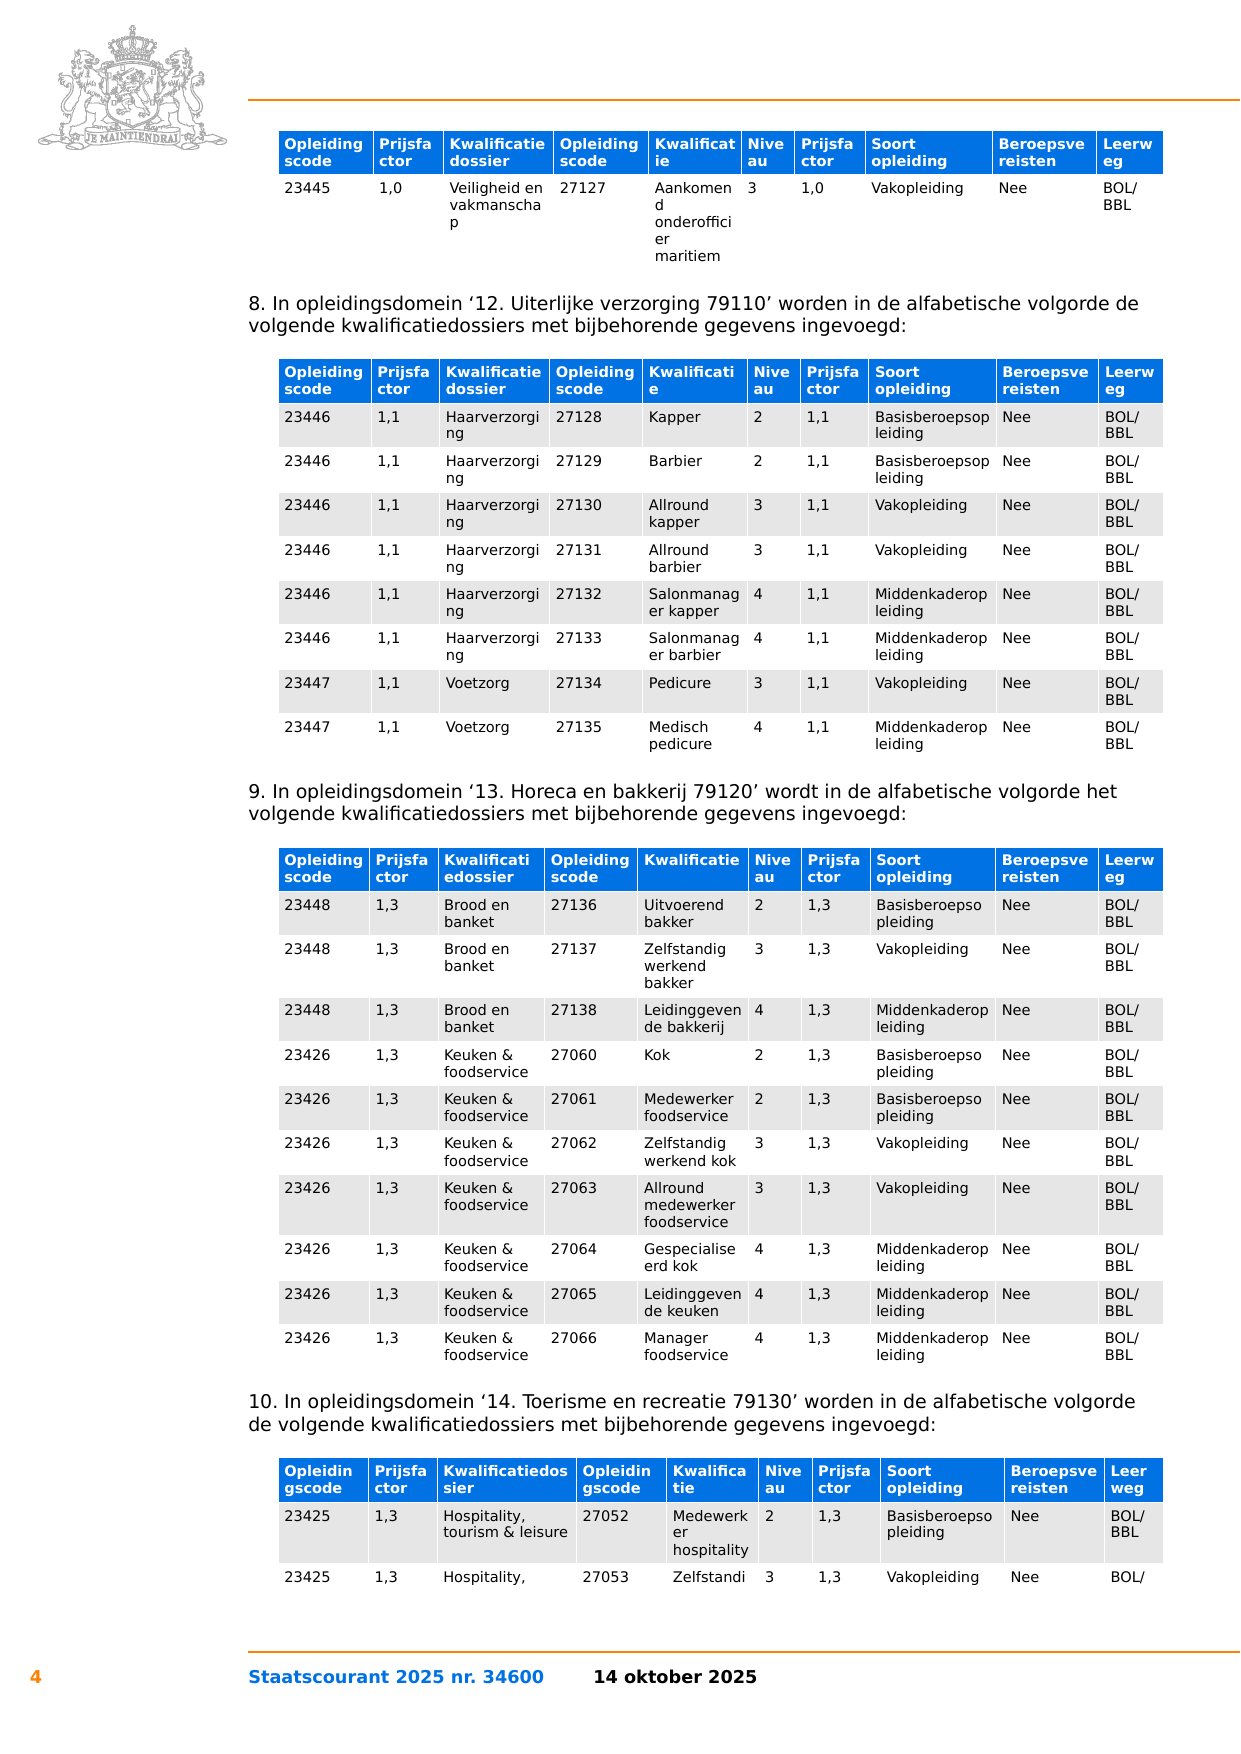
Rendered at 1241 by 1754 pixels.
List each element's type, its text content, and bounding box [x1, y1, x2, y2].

table_cell 27127 [554, 175, 648, 269]
table_cell 1,3 [370, 1236, 438, 1280]
table_cell Voetzorg [440, 714, 549, 758]
table_cell BOL/BBL [1099, 1281, 1163, 1324]
table_cell 23446 [279, 448, 371, 491]
table_cell Middenkaderopleiding [871, 998, 995, 1041]
table_cell 1,1 [372, 537, 439, 580]
table_cell Hospitality, tourism & leisure [438, 1503, 576, 1563]
table_cell 1,1 [801, 404, 868, 447]
table_header Kwalificatie [667, 1458, 758, 1502]
table_cell 27134 [550, 670, 642, 713]
table_cell 4 [748, 714, 800, 758]
table_cell Zelfstandi [667, 1564, 758, 1590]
table_cell 23446 [279, 581, 371, 624]
table_cell Nee [997, 626, 1098, 669]
table_cell Gespecialiseerd kok [638, 1236, 748, 1280]
table_cell Manager foodservice [638, 1325, 748, 1368]
table_cell Veiligheid en vakmanschap [444, 175, 553, 269]
table_cell BOL/BBL [1099, 1175, 1163, 1235]
table_cell Basisberoepsopleiding [869, 404, 996, 447]
table_cell Vakopleiding [866, 175, 992, 269]
table_cell Nee [996, 1042, 1098, 1085]
table_cell Haarverzorging [440, 448, 549, 491]
table_cell 1,3 [370, 1175, 438, 1235]
table_cell 1,3 [802, 1325, 870, 1368]
table_cell BOL/BBL [1105, 1503, 1163, 1563]
table_header Leerweg [1105, 1458, 1163, 1502]
table_cell Basisberoepsopleiding [871, 1042, 995, 1085]
table_cell 27062 [545, 1131, 637, 1174]
table_header Kwalificatiedossier [440, 359, 549, 403]
table_cell Vakopleiding [869, 493, 996, 536]
table_cell 1,3 [802, 1086, 870, 1130]
table_cell Nee [996, 998, 1098, 1041]
table_cell 3 [749, 1131, 801, 1174]
table_cell Brood en banket [439, 998, 544, 1041]
table_cell 1,3 [370, 892, 438, 935]
table_cell BOL/BBL [1099, 1131, 1163, 1174]
table_cell 27132 [550, 581, 642, 624]
table_cell Nee [996, 892, 1098, 935]
table_cell 2 [749, 1086, 801, 1130]
table_cell BOL/BBL [1099, 1236, 1163, 1280]
table_cell 3 [748, 670, 800, 713]
table_cell Vakopleiding [871, 936, 995, 997]
picture [38, 25, 227, 150]
table_cell BOL/ [1105, 1564, 1163, 1590]
table_cell 23425 [279, 1564, 368, 1590]
table_cell 1,1 [372, 448, 439, 491]
table_cell BOL/BBL [1099, 936, 1163, 997]
table_cell Basisberoepsopleiding [871, 892, 995, 935]
table_cell Nee [997, 448, 1098, 491]
table_cell 23426 [279, 1042, 369, 1085]
table_cell Leidinggevende bakkerij [638, 998, 748, 1041]
table_cell BOL/BBL [1099, 448, 1163, 491]
table_header Opleidingscode [545, 848, 637, 891]
table_cell Vakopleiding [869, 670, 996, 713]
table_cell Keuken & foodservice [439, 1281, 544, 1324]
table_cell Middenkaderopleiding [869, 581, 996, 624]
table_cell 1,3 [370, 998, 438, 1041]
table_cell 4 [749, 1281, 801, 1324]
table_cell Keuken & foodservice [439, 1175, 544, 1235]
table_cell Salonmanager kapper [643, 581, 747, 624]
table_cell Vakopleiding [871, 1175, 995, 1235]
table_cell 27133 [550, 626, 642, 669]
table_cell Basisberoepsopleiding [869, 448, 996, 491]
table_cell 4 [749, 1325, 801, 1368]
table_cell 2 [749, 1042, 801, 1085]
table_cell Zelfstandig werkend kok [638, 1131, 748, 1174]
table_cell 1,1 [372, 581, 439, 624]
table_header Kwalificatie [638, 848, 748, 891]
table_cell Keuken & foodservice [439, 1325, 544, 1368]
table_cell 23426 [279, 1236, 369, 1280]
table_cell Nee [997, 714, 1098, 758]
table_cell Basisberoepsopleiding [881, 1503, 1004, 1563]
table_cell 1,1 [801, 537, 868, 580]
table_cell 23448 [279, 892, 369, 935]
table_cell 2 [748, 448, 800, 491]
table_cell 23448 [279, 998, 369, 1041]
table_header Kwalificatie [649, 131, 741, 174]
table_header Opleidingscode [577, 1458, 666, 1502]
table_cell 27129 [550, 448, 642, 491]
table_header Beroepsvereisten [993, 131, 1096, 174]
table_cell 1,1 [372, 714, 439, 758]
table_cell 4 [749, 1236, 801, 1280]
table_cell Middenkaderopleiding [869, 714, 996, 758]
table_cell BOL/BBL [1099, 892, 1163, 935]
table_cell 1,1 [372, 404, 439, 447]
table_cell BOL/BBL [1099, 581, 1163, 624]
table_header Soort opleiding [866, 131, 992, 174]
table_cell Allround medewerker foodservice [638, 1175, 748, 1235]
table_cell 27131 [550, 537, 642, 580]
table_cell 3 [749, 936, 801, 997]
text 8. In opleidingsdomein ‘12. Uiterlijke verzorging 79110’ worden in de alfabetische volgorde de volgende kwalificatiedossiers met bijbehorende gegevens ingevoegd: [248, 292, 1163, 336]
table_cell BOL/BBL [1099, 1042, 1163, 1085]
table_cell 1,3 [370, 1131, 438, 1174]
table_cell 3 [749, 1175, 801, 1235]
table_header Opleidingscode [550, 359, 642, 403]
table_cell 23447 [279, 670, 371, 713]
table_cell 27128 [550, 404, 642, 447]
table_cell 2 [759, 1503, 812, 1563]
table_header Prijsfactor [374, 131, 443, 174]
table_header Opleidingscode [554, 131, 648, 174]
table_header Niveau [749, 848, 801, 891]
table_cell Basisberoepsopleiding [871, 1086, 995, 1130]
table_cell Middenkaderopleiding [869, 626, 996, 669]
table_cell 1,3 [802, 1131, 870, 1174]
table_cell Nee [996, 1131, 1098, 1174]
table_header Kwalificatiedossier [444, 131, 553, 174]
table_cell Keuken & foodservice [439, 1086, 544, 1130]
table_cell BOL/BBL [1099, 537, 1163, 580]
table_cell 27136 [545, 892, 637, 935]
table_cell 1,3 [370, 936, 438, 997]
table_cell Nee [996, 936, 1098, 997]
table_cell Nee [997, 581, 1098, 624]
table_cell 23447 [279, 714, 371, 758]
table_cell 27066 [545, 1325, 637, 1368]
table_cell 27138 [545, 998, 637, 1041]
table_header Opleidingscode [279, 359, 371, 403]
table_header Opleidingscode [279, 131, 373, 174]
table_cell Kok [638, 1042, 748, 1085]
table_cell 27130 [550, 493, 642, 536]
table_cell 27135 [550, 714, 642, 758]
table_cell Nee [997, 493, 1098, 536]
table_header Niveau [742, 131, 794, 174]
table_cell 1,3 [813, 1503, 880, 1563]
table_cell Zelfstandig werkend bakker [638, 936, 748, 997]
table_header Leerweg [1099, 359, 1163, 403]
table_cell Medewerker hospitality [667, 1503, 758, 1563]
table_cell 1,1 [801, 493, 868, 536]
table_header Prijsfactor [372, 359, 439, 403]
table_cell Middenkaderopleiding [871, 1325, 995, 1368]
table_cell Keuken & foodservice [439, 1131, 544, 1174]
table_cell 1,3 [802, 1281, 870, 1324]
table_cell Voetzorg [440, 670, 549, 713]
table_cell Nee [997, 537, 1098, 580]
table_cell Nee [997, 404, 1098, 447]
table_cell Salonmanager barbier [643, 626, 747, 669]
table_cell 1,1 [801, 626, 868, 669]
table_cell Vakopleiding [881, 1564, 1004, 1590]
table_cell Nee [996, 1175, 1098, 1235]
table_cell Vakopleiding [871, 1131, 995, 1174]
table_cell 27137 [545, 936, 637, 997]
table_header Kwalificatiedossier [438, 1458, 576, 1502]
table_cell 27060 [545, 1042, 637, 1085]
table_cell 1,1 [801, 670, 868, 713]
table_cell 3 [742, 175, 794, 269]
table_cell 3 [748, 493, 800, 536]
table_cell 1,1 [801, 714, 868, 758]
table_cell 23426 [279, 1281, 369, 1324]
table_cell BOL/BBL [1099, 404, 1163, 447]
table_cell 27052 [577, 1503, 666, 1563]
table_header Soort opleiding [881, 1458, 1004, 1502]
table_cell 23448 [279, 936, 369, 997]
table_cell 4 [749, 998, 801, 1041]
table_cell 1,3 [370, 1325, 438, 1368]
table_cell Haarverzorging [440, 626, 549, 669]
table_cell 4 [748, 626, 800, 669]
table_header Beroepsvereisten [996, 848, 1098, 891]
table_cell Nee [1005, 1503, 1104, 1563]
table_cell Nee [993, 175, 1096, 269]
table_cell 23426 [279, 1086, 369, 1130]
table_cell Barbier [643, 448, 747, 491]
table_header Prijsfactor [802, 848, 870, 891]
table_cell 23445 [279, 175, 373, 269]
table_cell 1,1 [372, 670, 439, 713]
table_cell BOL/BBL [1099, 670, 1163, 713]
table_cell Nee [996, 1236, 1098, 1280]
table_cell Middenkaderopleiding [871, 1236, 995, 1280]
table_cell 1,3 [370, 1042, 438, 1085]
table_cell Pedicure [643, 670, 747, 713]
table_cell BOL/BBL [1099, 626, 1163, 669]
table_cell 1,3 [802, 936, 870, 997]
table_header Leerweg [1097, 131, 1163, 174]
table_cell 1,3 [813, 1564, 880, 1590]
table_cell 1,3 [802, 998, 870, 1041]
text 10. In opleidingsdomein ‘14. Toerisme en recreatie 79130’ worden in de alfabetische volgorde de volgende kwalificatiedossiers met bijbehorende gegevens ingevoegd: [248, 1391, 1163, 1435]
table_header Soort opleiding [871, 848, 995, 891]
table_cell Haarverzorging [440, 581, 549, 624]
table_cell 23426 [279, 1131, 369, 1174]
table_cell Medisch pedicure [643, 714, 747, 758]
table_cell Nee [997, 670, 1098, 713]
table_cell 1,3 [802, 1042, 870, 1085]
table_cell 1,3 [370, 1086, 438, 1130]
table_header Prijsfactor [813, 1458, 880, 1502]
table_cell 23446 [279, 493, 371, 536]
table_header Prijsfactor [370, 848, 438, 891]
table_header Prijsfactor [795, 131, 865, 174]
table_cell Uitvoerend bakker [638, 892, 748, 935]
table_cell Hospitality, [438, 1564, 576, 1590]
table_cell Leidinggevende keuken [638, 1281, 748, 1324]
table_cell Nee [996, 1086, 1098, 1130]
table_header Prijsfactor [369, 1458, 437, 1502]
table_cell Kapper [643, 404, 747, 447]
table_cell 23426 [279, 1325, 369, 1368]
table_cell Middenkaderopleiding [871, 1281, 995, 1324]
table_cell Aankomend onderofficier maritiem [649, 175, 741, 269]
table_cell 1,3 [369, 1503, 437, 1563]
table_cell 27065 [545, 1281, 637, 1324]
table_cell BOL/BBL [1099, 1086, 1163, 1130]
table_cell 1,1 [372, 493, 439, 536]
table_cell 3 [759, 1564, 812, 1590]
table_cell 27064 [545, 1236, 637, 1280]
table_cell BOL/BBL [1099, 998, 1163, 1041]
table_cell BOL/BBL [1099, 1325, 1163, 1368]
table_cell BOL/BBL [1099, 493, 1163, 536]
table_cell 23446 [279, 404, 371, 447]
text 9. In opleidingsdomein ‘13. Horeca en bakkerij 79120’ wordt in de alfabetische volgorde het volgende kwalificatiedossiers met bijbehorende gegevens ingevoegd: [248, 781, 1163, 824]
table_header Kwalificatiedossier [439, 848, 544, 891]
table_cell 1,1 [372, 626, 439, 669]
table_header Soort opleiding [869, 359, 996, 403]
table_cell 3 [748, 537, 800, 580]
table_cell Vakopleiding [869, 537, 996, 580]
table_cell 4 [748, 581, 800, 624]
table_header Beroepsvereisten [997, 359, 1098, 403]
table_header Opleidingscode [279, 848, 369, 891]
table_cell BOL/BBL [1097, 175, 1163, 269]
table_cell Keuken & foodservice [439, 1236, 544, 1280]
table_cell Medewerker foodservice [638, 1086, 748, 1130]
table_cell Brood en banket [439, 892, 544, 935]
table_header Beroepsvereisten [1005, 1458, 1104, 1502]
table_cell 23446 [279, 537, 371, 580]
table_cell 1,1 [801, 581, 868, 624]
table_header Niveau [759, 1458, 812, 1502]
table_cell 27061 [545, 1086, 637, 1130]
table_cell 1,3 [802, 1175, 870, 1235]
table_cell Nee [1005, 1564, 1104, 1590]
table_cell 1,0 [374, 175, 443, 269]
table_cell 23425 [279, 1503, 368, 1563]
table_cell 1,3 [369, 1564, 437, 1590]
table_cell 27063 [545, 1175, 637, 1235]
table_cell 23446 [279, 626, 371, 669]
table_cell 1,1 [801, 448, 868, 491]
table_cell Allround barbier [643, 537, 747, 580]
table_header Opleidingscode [279, 1458, 368, 1502]
table_cell 1,3 [802, 1236, 870, 1280]
table_cell Keuken & foodservice [439, 1042, 544, 1085]
table_cell 2 [749, 892, 801, 935]
table_cell 2 [748, 404, 800, 447]
table_cell 1,3 [370, 1281, 438, 1324]
table_cell Nee [996, 1281, 1098, 1324]
table_cell BOL/BBL [1099, 714, 1163, 758]
table_cell 27053 [577, 1564, 666, 1590]
table_cell Nee [996, 1325, 1098, 1368]
table_header Niveau [748, 359, 800, 403]
table_cell Haarverzorging [440, 537, 549, 580]
table_cell 1,0 [795, 175, 865, 269]
table_cell Haarverzorging [440, 493, 549, 536]
table_cell Haarverzorging [440, 404, 549, 447]
table_header Leerweg [1099, 848, 1163, 891]
table_header Prijsfactor [801, 359, 868, 403]
table_header Kwalificatie [643, 359, 747, 403]
table_cell Allround kapper [643, 493, 747, 536]
table_cell Brood en banket [439, 936, 544, 997]
table_cell 23426 [279, 1175, 369, 1235]
table_cell 1,3 [802, 892, 870, 935]
